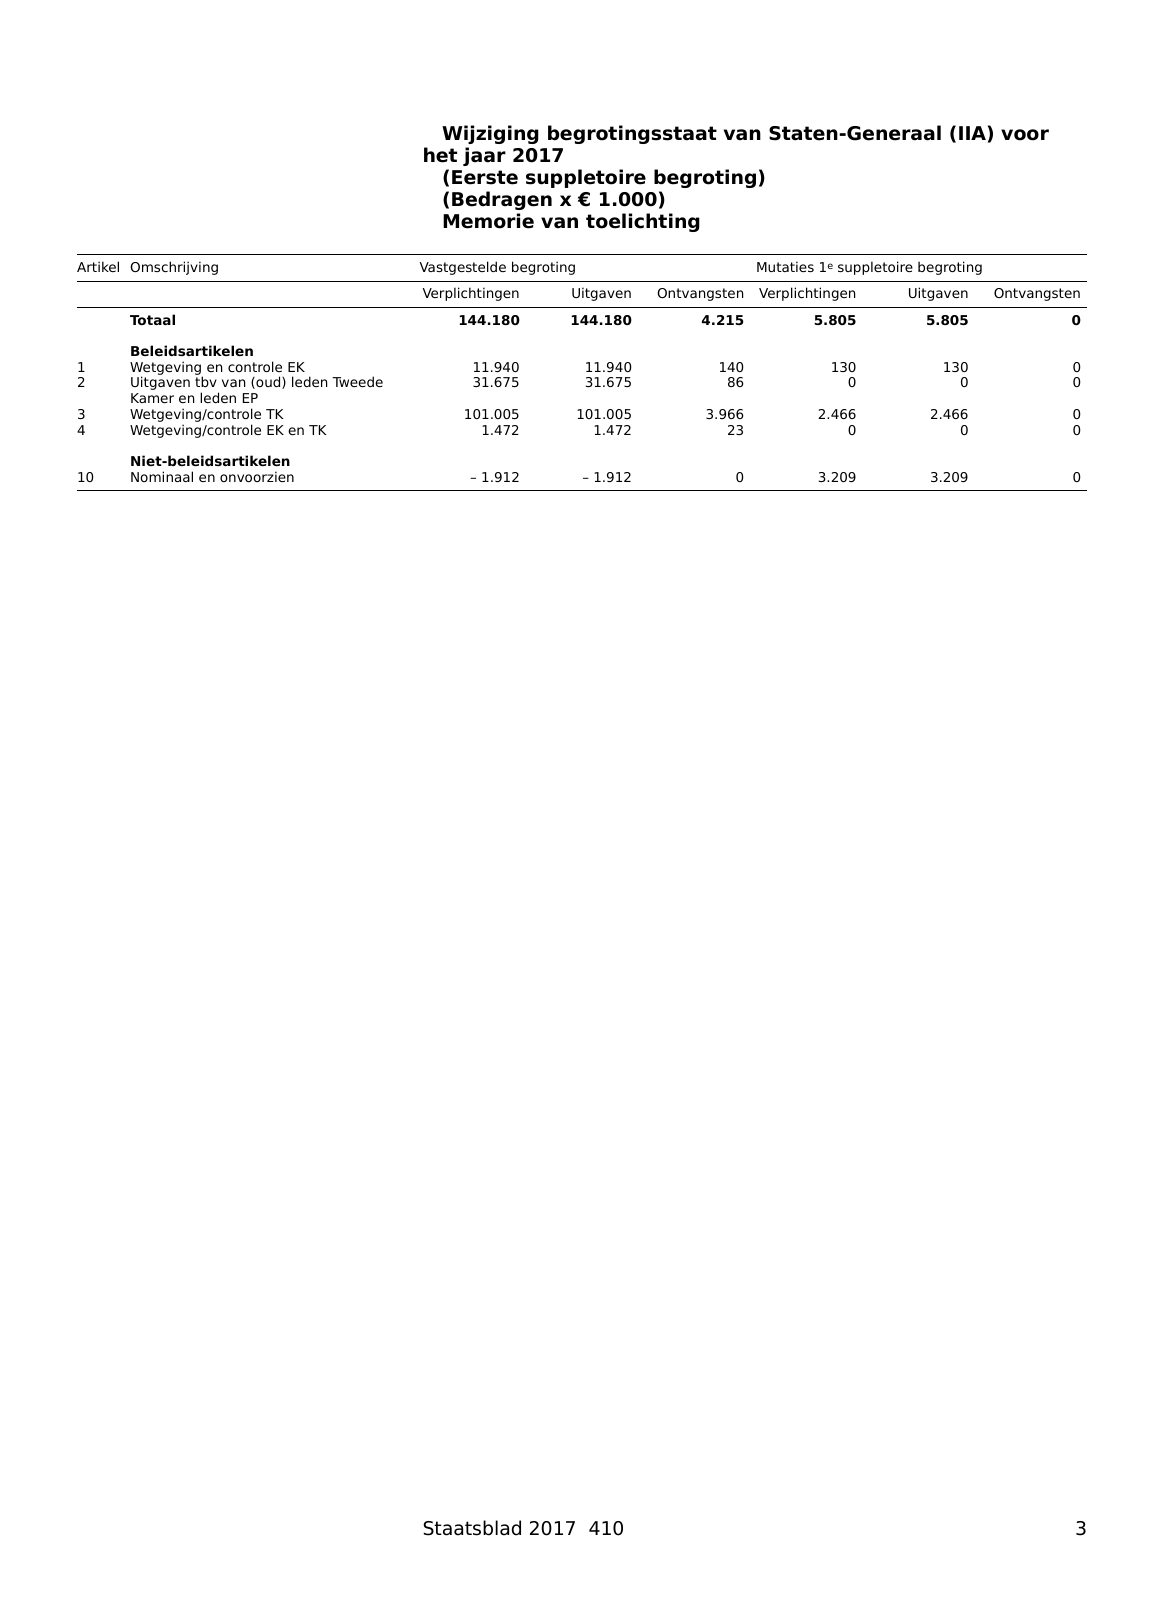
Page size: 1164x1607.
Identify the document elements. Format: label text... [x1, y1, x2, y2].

table_cell 1.472 [526, 423, 638, 438]
table_cell [974, 328, 1087, 344]
table_cell [638, 438, 750, 454]
table_cell [974, 438, 1087, 454]
table_cell [862, 438, 974, 454]
table_cell [124, 438, 413, 454]
table_cell [526, 454, 638, 470]
table_cell [77, 308, 124, 328]
table_cell 1 [77, 360, 124, 375]
table_cell [526, 344, 638, 359]
table_cell 130 [750, 360, 862, 375]
table_cell [77, 344, 124, 359]
table_cell Wetgeving/controle EK en TK [124, 423, 413, 438]
table_header Mutaties 1e suppletoire begroting [750, 255, 1087, 281]
table_cell Uitgaven [526, 282, 638, 307]
table_cell Totaal [124, 308, 413, 328]
table_cell [862, 328, 974, 344]
table_cell 101.005 [526, 407, 638, 422]
table_cell 3.209 [750, 470, 862, 490]
table_cell Nominaal en onvoorzien [124, 470, 413, 490]
table_cell [77, 438, 124, 454]
table_cell [750, 438, 862, 454]
table_cell 23 [638, 423, 750, 438]
text (Eerste suppletoire begroting) [422, 167, 1087, 188]
table_cell [638, 454, 750, 470]
table_cell [413, 438, 526, 454]
table_cell [974, 454, 1087, 470]
table_cell – 1.912 [413, 470, 526, 490]
table_cell 0 [862, 423, 974, 438]
table_cell 0 [974, 423, 1087, 438]
table_cell 140 [638, 360, 750, 375]
table_cell 0 [638, 470, 750, 490]
text Memorie van toelichting [422, 211, 1087, 232]
table_cell 2.466 [750, 407, 862, 422]
table_cell Ontvangsten [974, 282, 1087, 307]
table_cell [77, 328, 124, 344]
table_cell [77, 282, 124, 307]
table_header Vastgestelde begroting [413, 255, 750, 281]
table_cell 0 [862, 375, 974, 407]
table_cell [413, 454, 526, 470]
table_cell 1.472 [413, 423, 526, 438]
table_cell 3.209 [862, 470, 974, 490]
table_cell 0 [974, 360, 1087, 375]
table_cell Niet-beleidsartikelen [124, 454, 413, 470]
table_cell 5.805 [750, 308, 862, 328]
table_cell [638, 344, 750, 359]
table_cell 144.180 [413, 308, 526, 328]
table_cell 10 [77, 470, 124, 490]
table_header Omschrijving [124, 255, 413, 281]
table_cell [526, 438, 638, 454]
table_cell 4.215 [638, 308, 750, 328]
table_cell 5.805 [862, 308, 974, 328]
table_cell [413, 328, 526, 344]
table_cell Wetgeving/controle TK [124, 407, 413, 422]
table_cell 0 [750, 375, 862, 407]
table_cell Uitgaven [862, 282, 974, 307]
table_cell 144.180 [526, 308, 638, 328]
table_cell Verplichtingen [750, 282, 862, 307]
table_cell Uitgaven tbv van (oud) leden Tweede Kamer en leden EP [124, 375, 413, 407]
table_cell 0 [974, 308, 1087, 328]
table_cell [413, 344, 526, 359]
table_cell 101.005 [413, 407, 526, 422]
table_cell 3 [77, 407, 124, 422]
table_cell [862, 454, 974, 470]
text Wijziging begrotingsstaat van Staten-Generaal (IIA) voor het jaar 2017 [422, 123, 1087, 167]
table_cell Wetgeving en controle EK [124, 360, 413, 375]
table_cell 0 [974, 407, 1087, 422]
table_cell 130 [862, 360, 974, 375]
table_header Artikel [77, 255, 124, 281]
table_cell – 1.912 [526, 470, 638, 490]
table_cell [526, 328, 638, 344]
table_cell 11.940 [526, 360, 638, 375]
table_cell 31.675 [526, 375, 638, 407]
table_cell 2 [77, 375, 124, 407]
table_cell 86 [638, 375, 750, 407]
table_cell 2.466 [862, 407, 974, 422]
table_cell [124, 328, 413, 344]
table_cell 3.966 [638, 407, 750, 422]
table_cell [750, 454, 862, 470]
table_cell [638, 328, 750, 344]
table_cell [750, 328, 862, 344]
table_cell [124, 282, 413, 307]
table_cell 4 [77, 423, 124, 438]
table_cell [974, 344, 1087, 359]
text (Bedragen x € 1.000) [422, 188, 1087, 211]
table_cell 31.675 [413, 375, 526, 407]
table_cell 0 [974, 470, 1087, 490]
table_cell Verplichtingen [413, 282, 526, 307]
table_cell Beleidsartikelen [124, 344, 413, 359]
table_cell [77, 454, 124, 470]
table_cell 0 [974, 375, 1087, 407]
table_cell 0 [750, 423, 862, 438]
table_cell [862, 344, 974, 359]
table_cell Ontvangsten [638, 282, 750, 307]
table_cell 11.940 [413, 360, 526, 375]
table_cell [750, 344, 862, 359]
